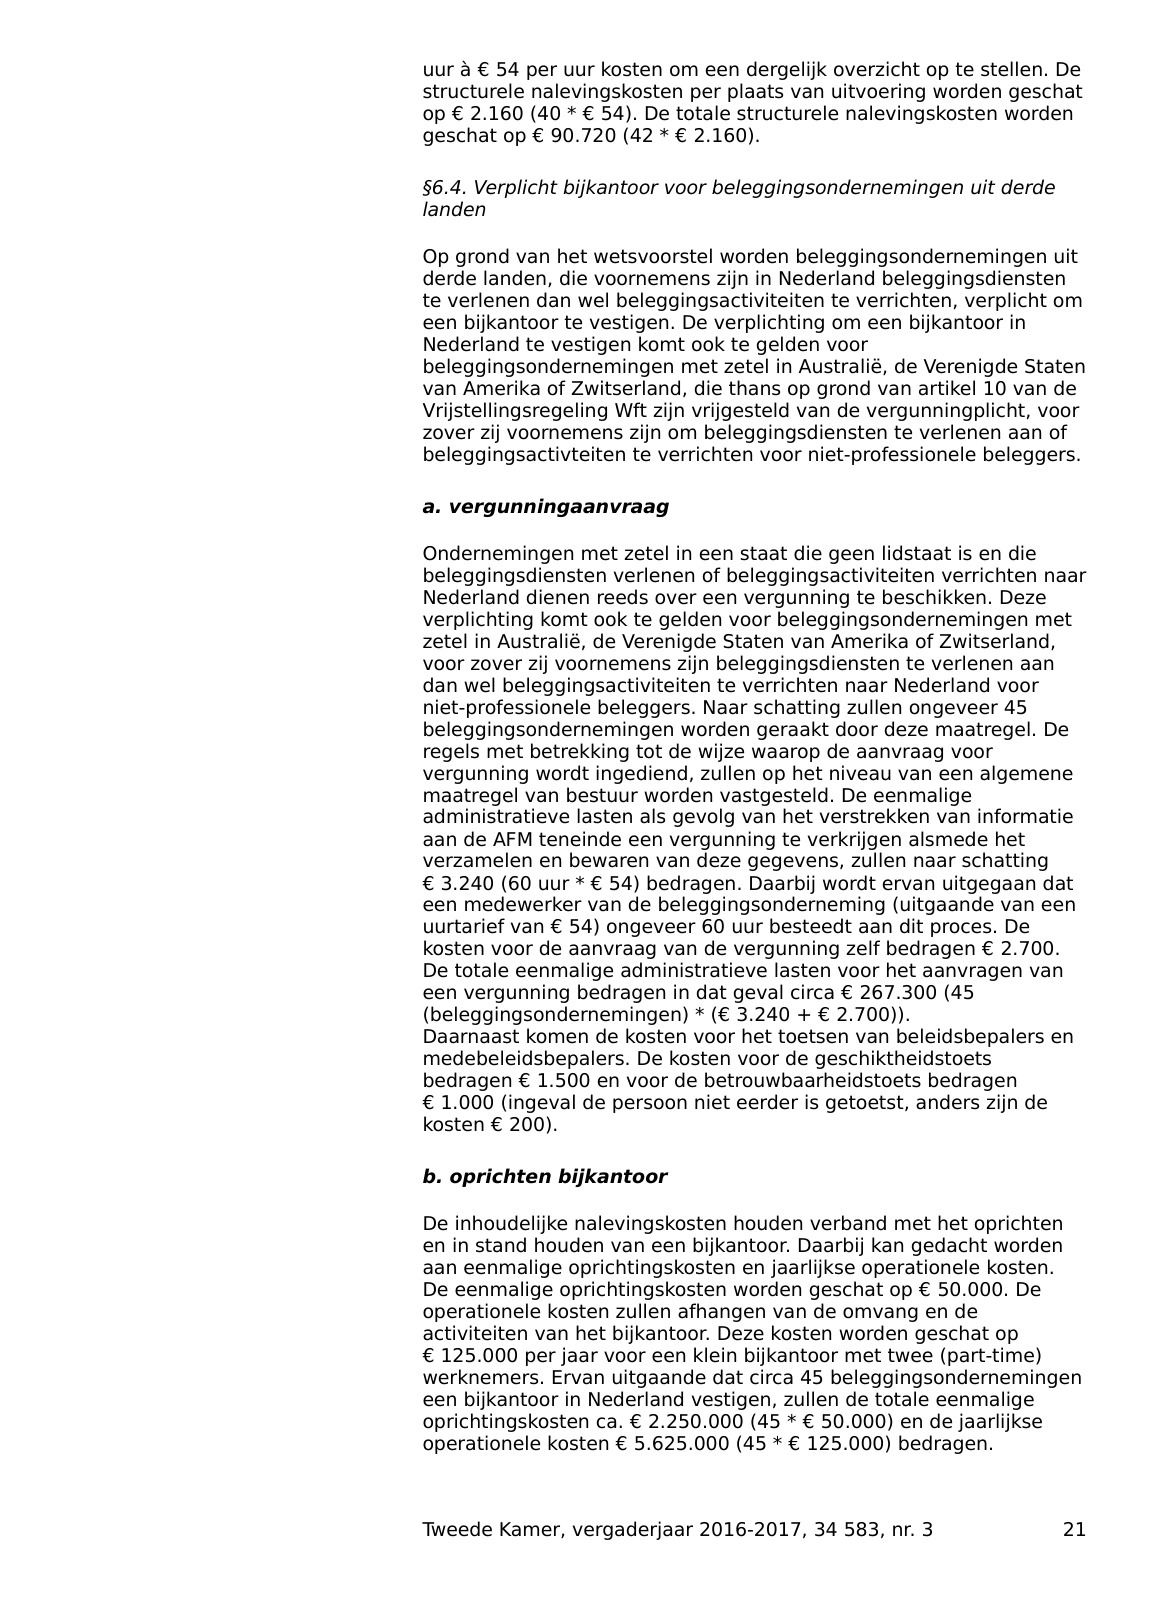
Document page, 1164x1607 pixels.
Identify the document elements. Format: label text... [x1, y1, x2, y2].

text De inhoudelijke nalevingskosten houden verband met het oprichten en in stand houden van een bijkantoor. Daarbij kan gedacht worden aan eenmalige oprichtingskosten en jaarlijkse operationele kosten. De eenmalige oprichtingskosten worden geschat op € 50.000. De operationele kosten zullen afhangen van de omvang en de activiteiten van het bijkantoor. Deze kosten worden geschat op € 125.000 per jaar voor een klein bijkantoor met twee (part-time) werknemers. Ervan uitgaande dat circa 45 beleggingsondernemingen een bijkantoor in Nederland vestigen, zullen de totale eenmalige oprichtingskosten ca. € 2.250.000 (45 * € 50.000) en de jaarlijkse operationele kosten € 5.625.000 (45 * € 125.000) bedragen. [422, 1213, 1087, 1455]
subtitle b. oprichten bijkantoor [422, 1166, 1087, 1188]
text Op grond van het wetsvoorstel worden beleggingsondernemingen uit derde landen, die voornemens zijn in Nederland beleggingsdiensten te verlenen dan wel beleggingsactiviteiten te verrichten, verplicht om een bijkantoor te vestigen. De verplichting om een bijkantoor in Nederland te vestigen komt ook te gelden voor beleggingsondernemingen met zetel in Australië, de Verenigde Staten van Amerika of Zwitserland, die thans op grond van artikel 10 van de Vrijstellingsregeling Wft zijn vrijgesteld van de vergunningplicht, voor zover zij voornemens zijn om beleggingsdiensten te verlenen aan of beleggingsactivteiten te verrichten voor niet-professionele beleggers. [422, 246, 1087, 466]
text Daarnaast komen de kosten voor het toetsen van beleidsbepalers en medebeleidsbepalers. De kosten voor de geschiktheidstoets bedragen € 1.500 en voor de betrouwbaarheidstoets bedragen € 1.000 (ingeval de persoon niet eerder is getoetst, anders zijn de kosten € 200). [422, 1026, 1087, 1136]
subtitle a. vergunningaanvraag [422, 496, 1087, 518]
text uur à € 54 per uur kosten om een dergelijk overzicht op te stellen. De structurele nalevingskosten per plaats van uitvoering worden geschat op € 2.160 (40 * € 54). De totale structurele nalevingskosten worden geschat op € 90.720 (42 * € 2.160). [422, 59, 1087, 147]
subtitle §6.4. Verplicht bijkantoor voor beleggingsondernemingen uit derde landen [422, 177, 1087, 221]
text Ondernemingen met zetel in een staat die geen lidstaat is en die beleggingsdiensten verlenen of beleggingsactiviteiten verrichten naar Nederland dienen reeds over een vergunning te beschikken. Deze verplichting komt ook te gelden voor beleggingsondernemingen met zetel in Australië, de Verenigde Staten van Amerika of Zwitserland, voor zover zij voornemens zijn beleggingsdiensten te verlenen aan dan wel beleggingsactiviteiten te verrichten naar Nederland voor niet-professionele beleggers. Naar schatting zullen ongeveer 45 beleggingsondernemingen worden geraakt door deze maatregel. De regels met betrekking tot de wijze waarop de aanvraag voor vergunning wordt ingediend, zullen op het niveau van een algemene maatregel van bestuur worden vastgesteld. De eenmalige administratieve lasten als gevolg van het verstrekken van informatie aan de AFM teneinde een vergunning te verkrijgen alsmede het verzamelen en bewaren van deze gegevens, zullen naar schatting € 3.240 (60 uur * € 54) bedragen. Daarbij wordt ervan uitgegaan dat een medewerker van de beleggingsonderneming (uitgaande van een uurtarief van € 54) ongeveer 60 uur besteedt aan dit proces. De kosten voor de aanvraag van de vergunning zelf bedragen € 2.700. De totale eenmalige administratieve lasten voor het aanvragen van een vergunning bedragen in dat geval circa € 267.300 (45 (beleggingsondernemingen) * (€ 3.240 + € 2.700)). [422, 543, 1087, 1026]
